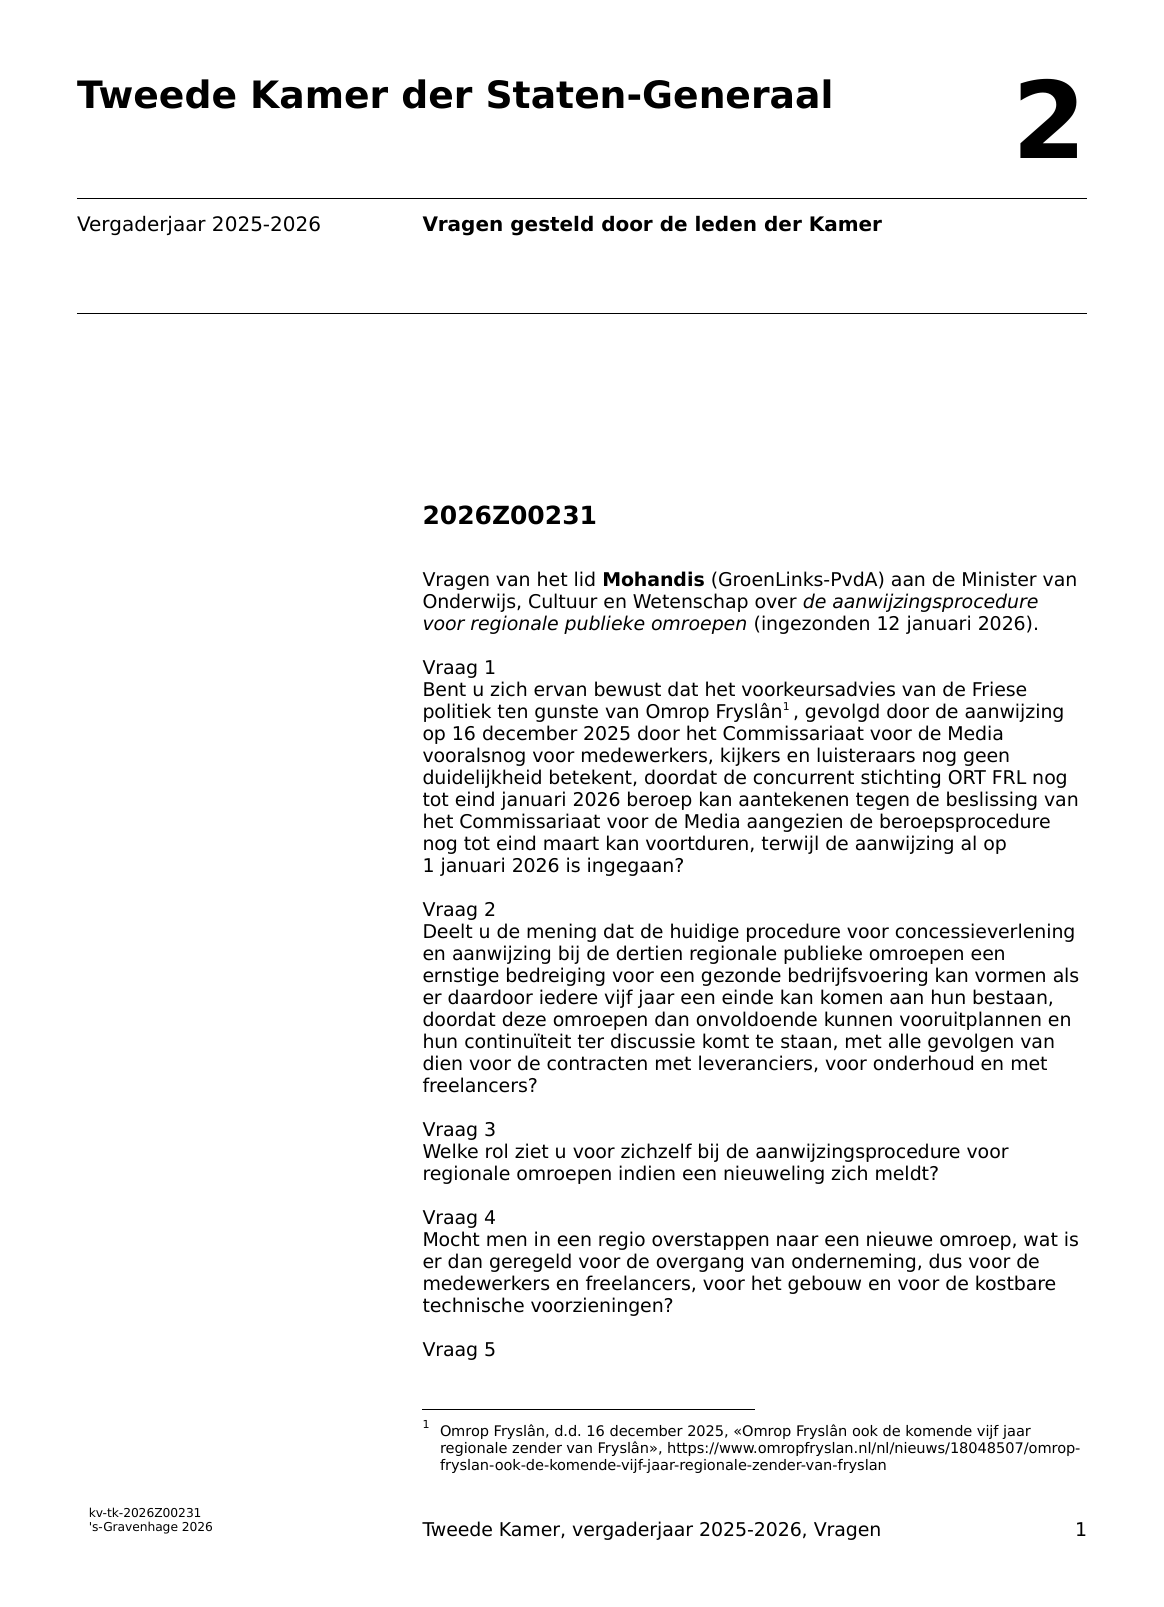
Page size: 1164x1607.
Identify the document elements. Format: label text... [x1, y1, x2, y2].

text kv-tk-2026Z00231 [88, 1506, 323, 1520]
text Welke rol ziet u voor zichzelf bij de aanwijzingsprocedure voor regionale omroepen indien een nieuweling zich meldt? [422, 1141, 1087, 1185]
table_cell Vragen gesteld door de leden der Kamer [422, 199, 1087, 313]
text Vraag 2 [422, 899, 1087, 921]
text Vraag 3 [422, 1119, 1087, 1141]
text 's-Gravenhage 2026 [88, 1520, 323, 1534]
text Mocht men in een regio overstappen naar een nieuwe omroep, wat is er dan geregeld voor de overgang van onderneming, dus voor de medewerkers en freelancers, voor het gebouw en voor de kostbare technische voorzieningen? [422, 1229, 1087, 1317]
table_header Tweede Kamer der Staten-Generaal [77, 59, 886, 198]
text Vraag 4 [422, 1207, 1087, 1229]
text Vragen van het lid Mohandis (GroenLinks-PvdA) aan de Minister van Onderwijs, Cultuur en Wetenschap over de aanwijzingsprocedure voor regionale publieke omroepen (ingezonden 12 januari 2026). [422, 569, 1087, 635]
table_header 2 [886, 59, 1087, 198]
table_cell Vergaderjaar 2025-2026 [77, 199, 422, 313]
text 2026Z00231 [422, 501, 1087, 531]
text Deelt u de mening dat de huidige procedure voor concessieverlening en aanwijzing bij de dertien regionale publieke omroepen een ernstige bedreiging voor een gezonde bedrijfsvoering kan vormen als er daardoor iedere vijf jaar een einde kan komen aan hun bestaan, doordat deze omroepen dan onvoldoende kunnen vooruitplannen en hun continuïteit ter discussie komt te staan, met alle gevolgen van dien voor de contracten met leveranciers, voor onderhoud en met freelancers? [422, 921, 1087, 1097]
text Bent u zich ervan bewust dat het voorkeursadvies van de Friese politiek ten gunste van Omrop Fryslân, gevolgd door de aanwijzing op 16 december 2025 door het Commissariaat voor de Media vooralsnog voor medewerkers, kijkers en luisteraars nog geen duidelijkheid betekent, doordat de concurrent stichting ORT FRL nog tot eind januari 2026 beroep kan aantekenen tegen de beslissing van het Commissariaat voor de Media aangezien de beroepsprocedure nog tot eind maart kan voortduren, terwijl de aanwijzing al op 1 januari 2026 is ingegaan? [422, 679, 1087, 877]
text Omrop Fryslân, d.d. 16 december 2025, «Omrop Fryslân ook de komende vijf jaar regionale zender van Fryslân», https://www.omropfryslan.nl/nl/nieuws/18048507/omrop-fryslan-ook-de-komende-vijf-jaar-regionale-zender-van-fryslan [422, 1418, 1087, 1474]
text Vraag 5 [422, 1339, 1087, 1361]
text Vraag 1 [422, 657, 1087, 679]
